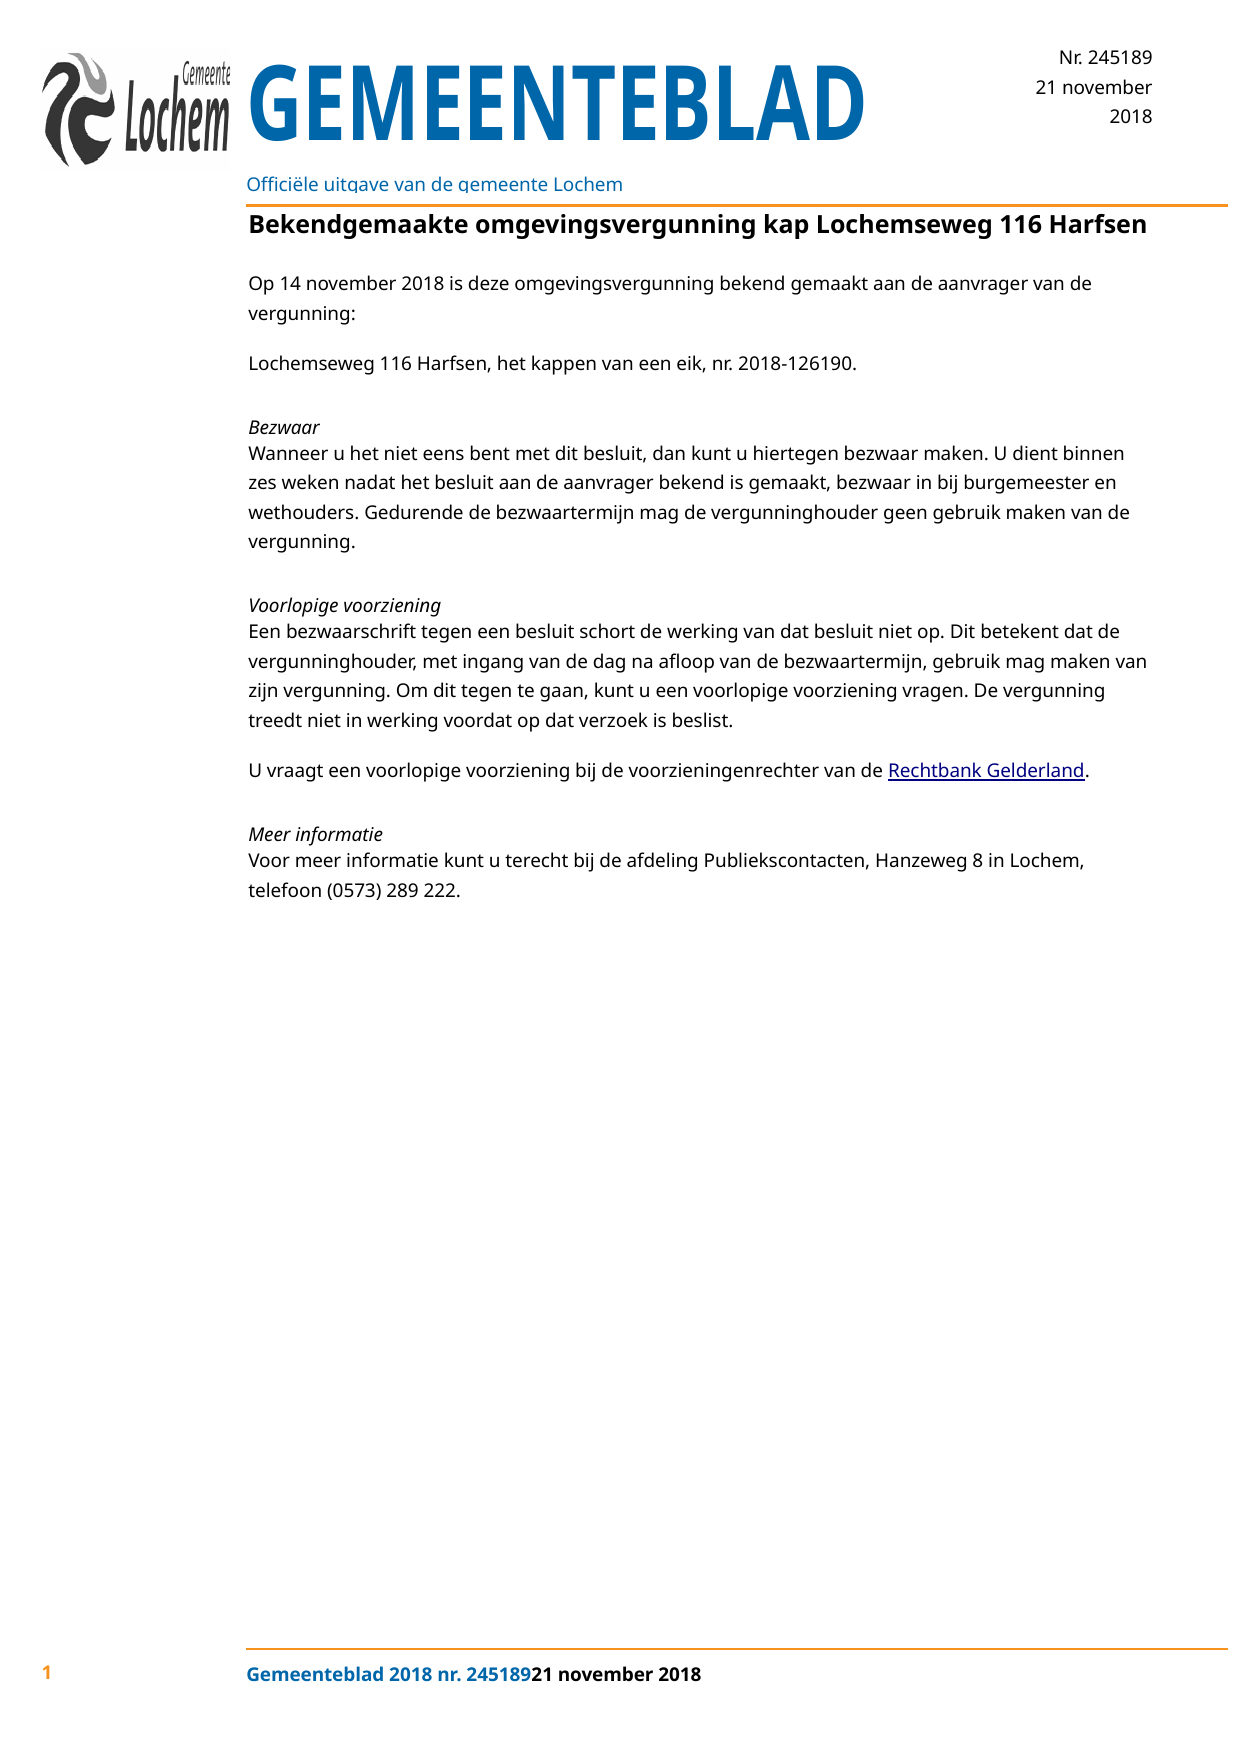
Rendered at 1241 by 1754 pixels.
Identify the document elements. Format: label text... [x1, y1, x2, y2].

text Bekendgemaakte omgevingsvergunning kap Lochemseweg 116 Harfsen [248, 207, 1152, 241]
text Op 14 november 2018 is deze omgevingsvergunning bekend gemaakt aan de aanvrager van de vergunning: [248, 270, 1152, 326]
text Een bezwaarschrift tegen een besluit schort de werking van dat besluit niet op. Dit betekent dat de vergunninghouder, met ingang van de dag na afloop van de bezwaartermijn, gebruik mag maken van zijn vergunning. Om dit tegen te gaan, kunt u een voorlopige voorziening vragen. De vergunning treedt niet in werking voordat op dat verzoek is beslist. [248, 618, 1152, 733]
text Bezwaar [248, 414, 1152, 440]
picture [41, 47, 231, 172]
text Voor meer informatie kunt u terecht bij de afdeling Publiekscontacten, Hanzeweg 8 in Lochem, telefoon (0573) 289 222. [248, 847, 1152, 903]
text U vraagt een voorlopige voorziening bij de voorzieningenrechter van de Rechtbank Gelderland. [248, 758, 1152, 783]
text Voorlopige voorziening [248, 593, 1152, 618]
text Meer informatie [248, 822, 1152, 847]
text Lochemseweg 116 Harfsen, het kappen van een eik, nr. 2018-126190. [248, 350, 1152, 376]
text Wanneer u het niet eens bent met dit besluit, dan kunt u hiertegen bezwaar maken. U dient binnen zes weken nadat het besluit aan de aanvrager bekend is gemaakt, bezwaar in bij burgemeester en wethouders. Gedurende de bezwaartermijn mag de vergunninghouder geen gebruik maken van de vergunning. [248, 440, 1152, 554]
